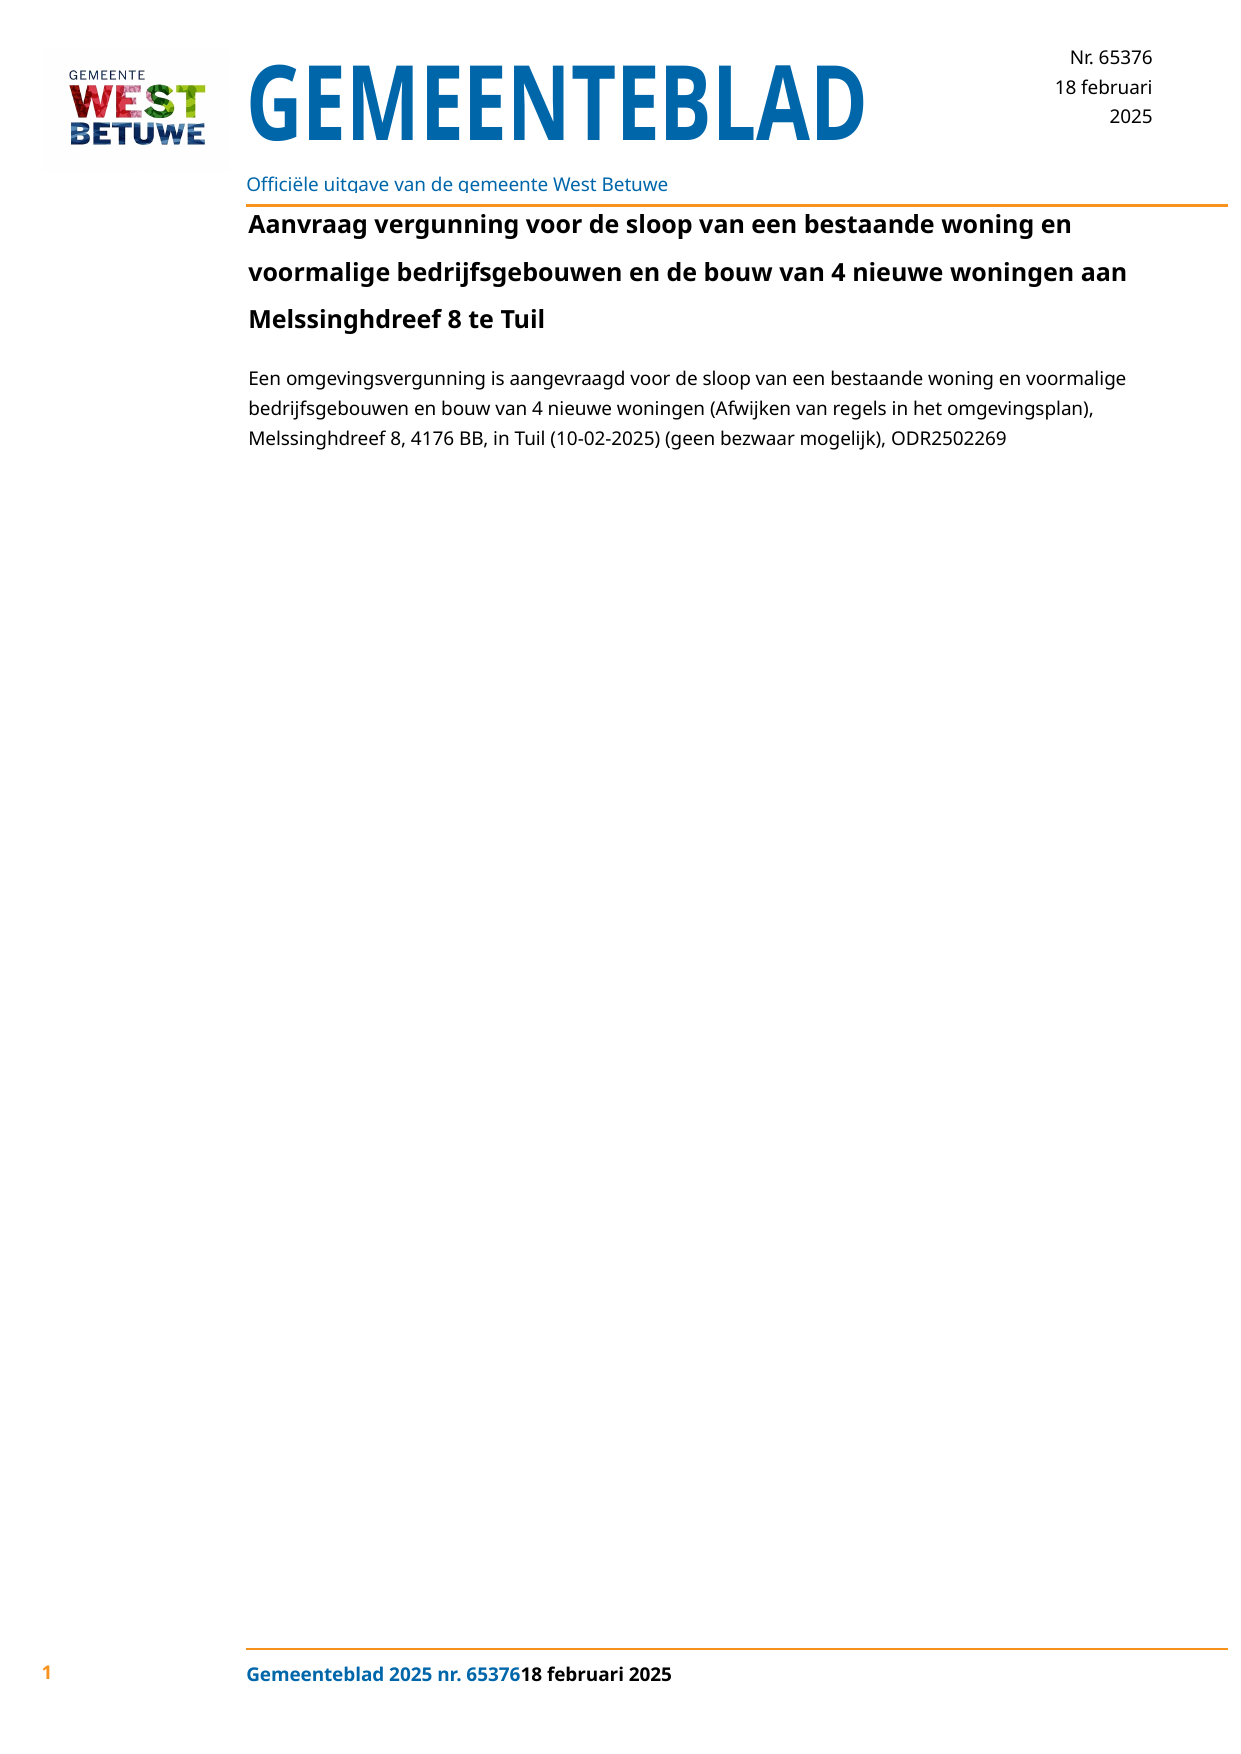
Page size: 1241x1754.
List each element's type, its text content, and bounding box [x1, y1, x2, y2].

text Aanvraag vergunning voor de sloop van een bestaande woning en voormalige bedrijfsgebouwen en de bouw van 4 nieuwe woningen aan Melssinghdreef 8 te Tuil [248, 207, 1152, 336]
picture [41, 47, 231, 172]
text Een omgevingsvergunning is aangevraagd voor de sloop van een bestaande woning en voormalige bedrijfsgebouwen en bouw van 4 nieuwe woningen (Afwijken van regels in het omgevingsplan), Melssinghdreef 8, 4176 BB, in Tuil (10-02-2025) (geen bezwaar mogelijk), ODR2502269 [248, 366, 1152, 450]
